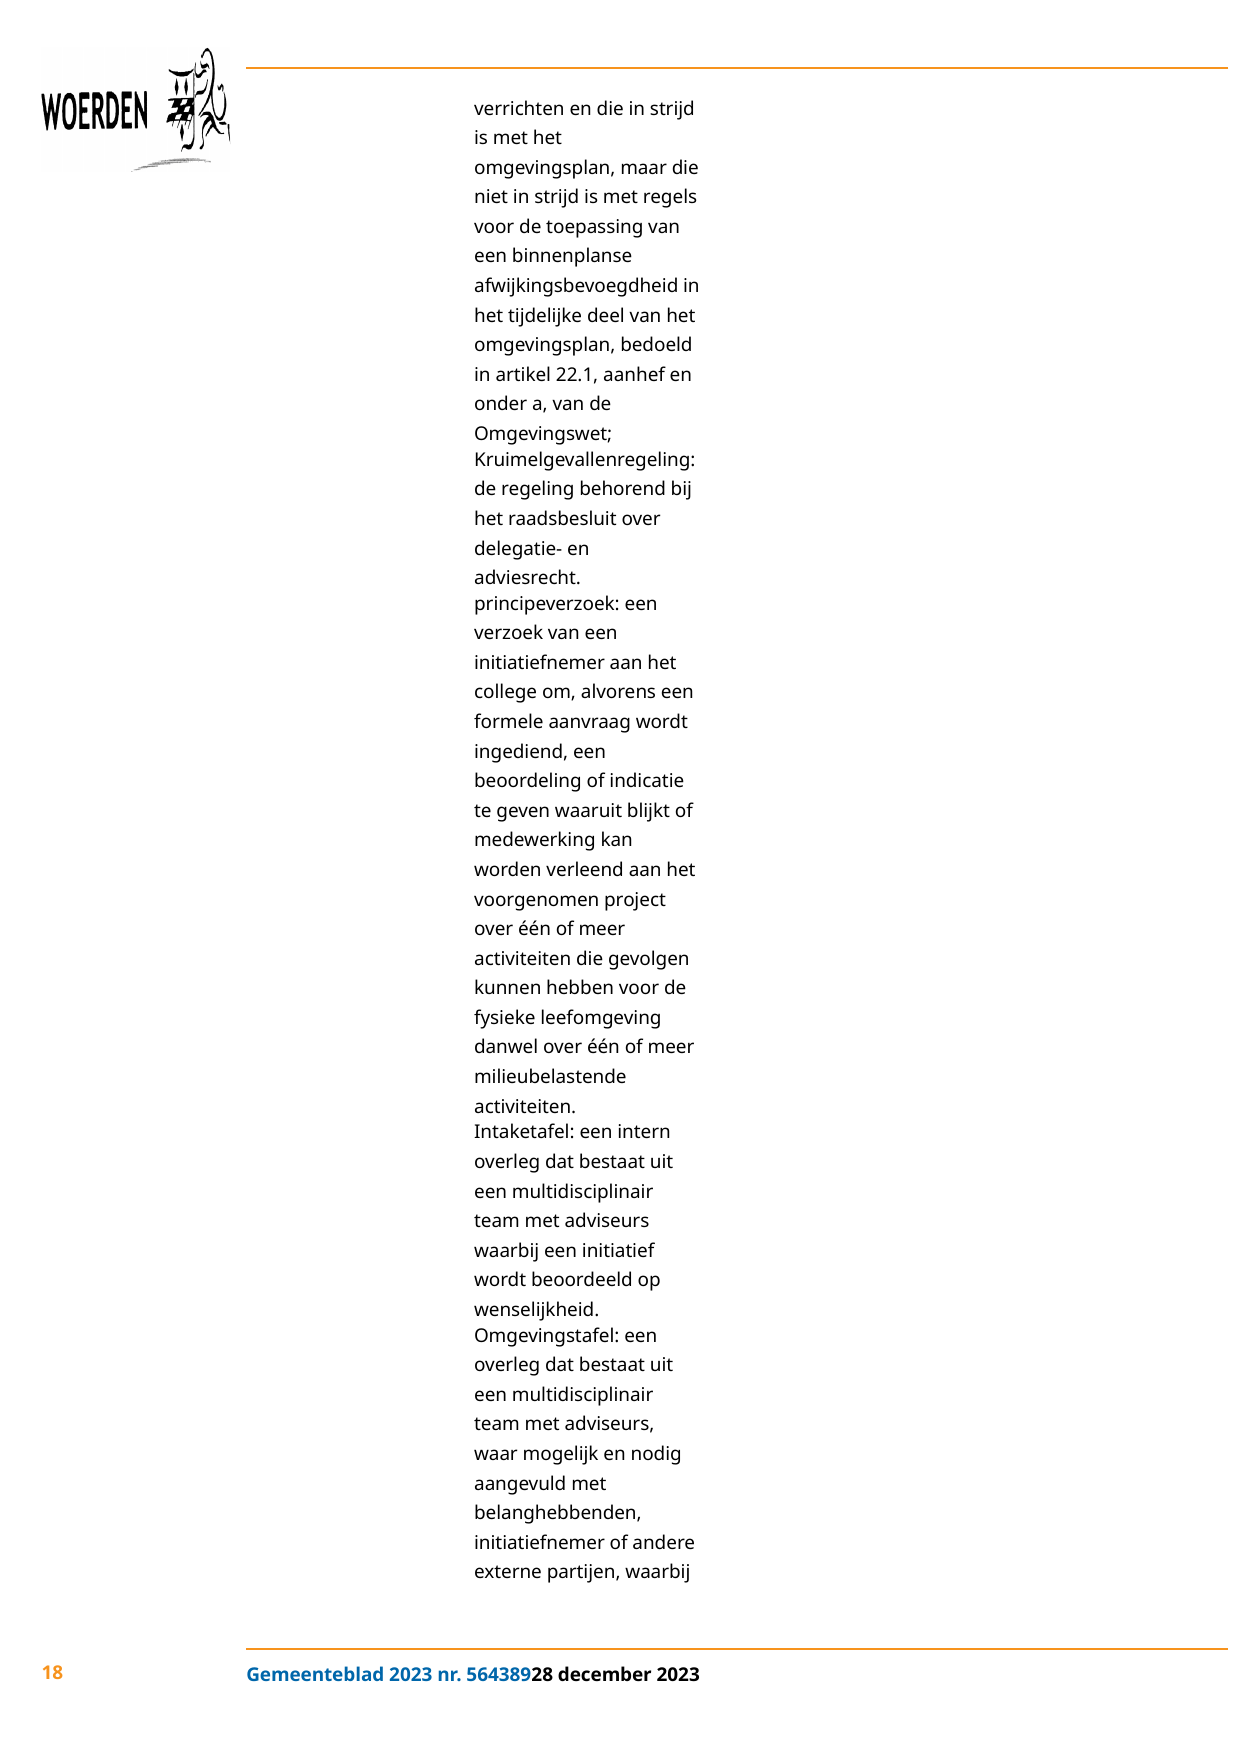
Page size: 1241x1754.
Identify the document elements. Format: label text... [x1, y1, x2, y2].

table_cell [926, 1322, 1152, 1584]
table_cell [700, 1119, 926, 1322]
table_cell [248, 590, 474, 1119]
table_cell [248, 95, 474, 446]
table_cell [700, 590, 926, 1119]
picture [41, 47, 231, 172]
table_cell [926, 1119, 1152, 1322]
table_cell [926, 95, 1152, 446]
table_cell [248, 1119, 474, 1322]
table_cell [926, 446, 1152, 590]
table_cell [700, 95, 926, 446]
table_cell Kruimelgevallenregeling: de regeling behorend bij het raadsbesluit over delegatie- en adviesrecht. [474, 446, 700, 590]
table_cell [926, 590, 1152, 1119]
table_cell [248, 1322, 474, 1584]
table_cell principeverzoek: een verzoek van een initiatiefnemer aan het college om, alvorens een formele aanvraag wordt ingediend, een beoordeling of indicatie te geven waaruit blijkt of medewerking kan worden verleend aan het voorgenomen project over één of meer activiteiten die gevolgen kunnen hebben voor de fysieke leefomgeving danwel over één of meer milieubelastende activiteiten. [474, 590, 700, 1119]
table_cell verrichten en die in strijd is met het omgevingsplan, maar die niet in strijd is met regels voor de toepassing van een binnenplanse afwijkingsbevoegdheid in het tijdelijke deel van het omgevingsplan, bedoeld in artikel 22.1, aanhef en onder a, van de Omgevingswet; [474, 95, 700, 446]
table_cell [700, 446, 926, 590]
table_cell Omgevingstafel: een overleg dat bestaat uit een multidisciplinair team met adviseurs, waar mogelijk en nodig aangevuld met belanghebbenden, initiatiefnemer of andere externe partijen, waarbij [474, 1322, 700, 1584]
table_cell [700, 1322, 926, 1584]
table_cell [248, 446, 474, 590]
table_cell Intaketafel: een intern overleg dat bestaat uit een multidisciplinair team met adviseurs waarbij een initiatief wordt beoordeeld op wenselijkheid. [474, 1119, 700, 1322]
